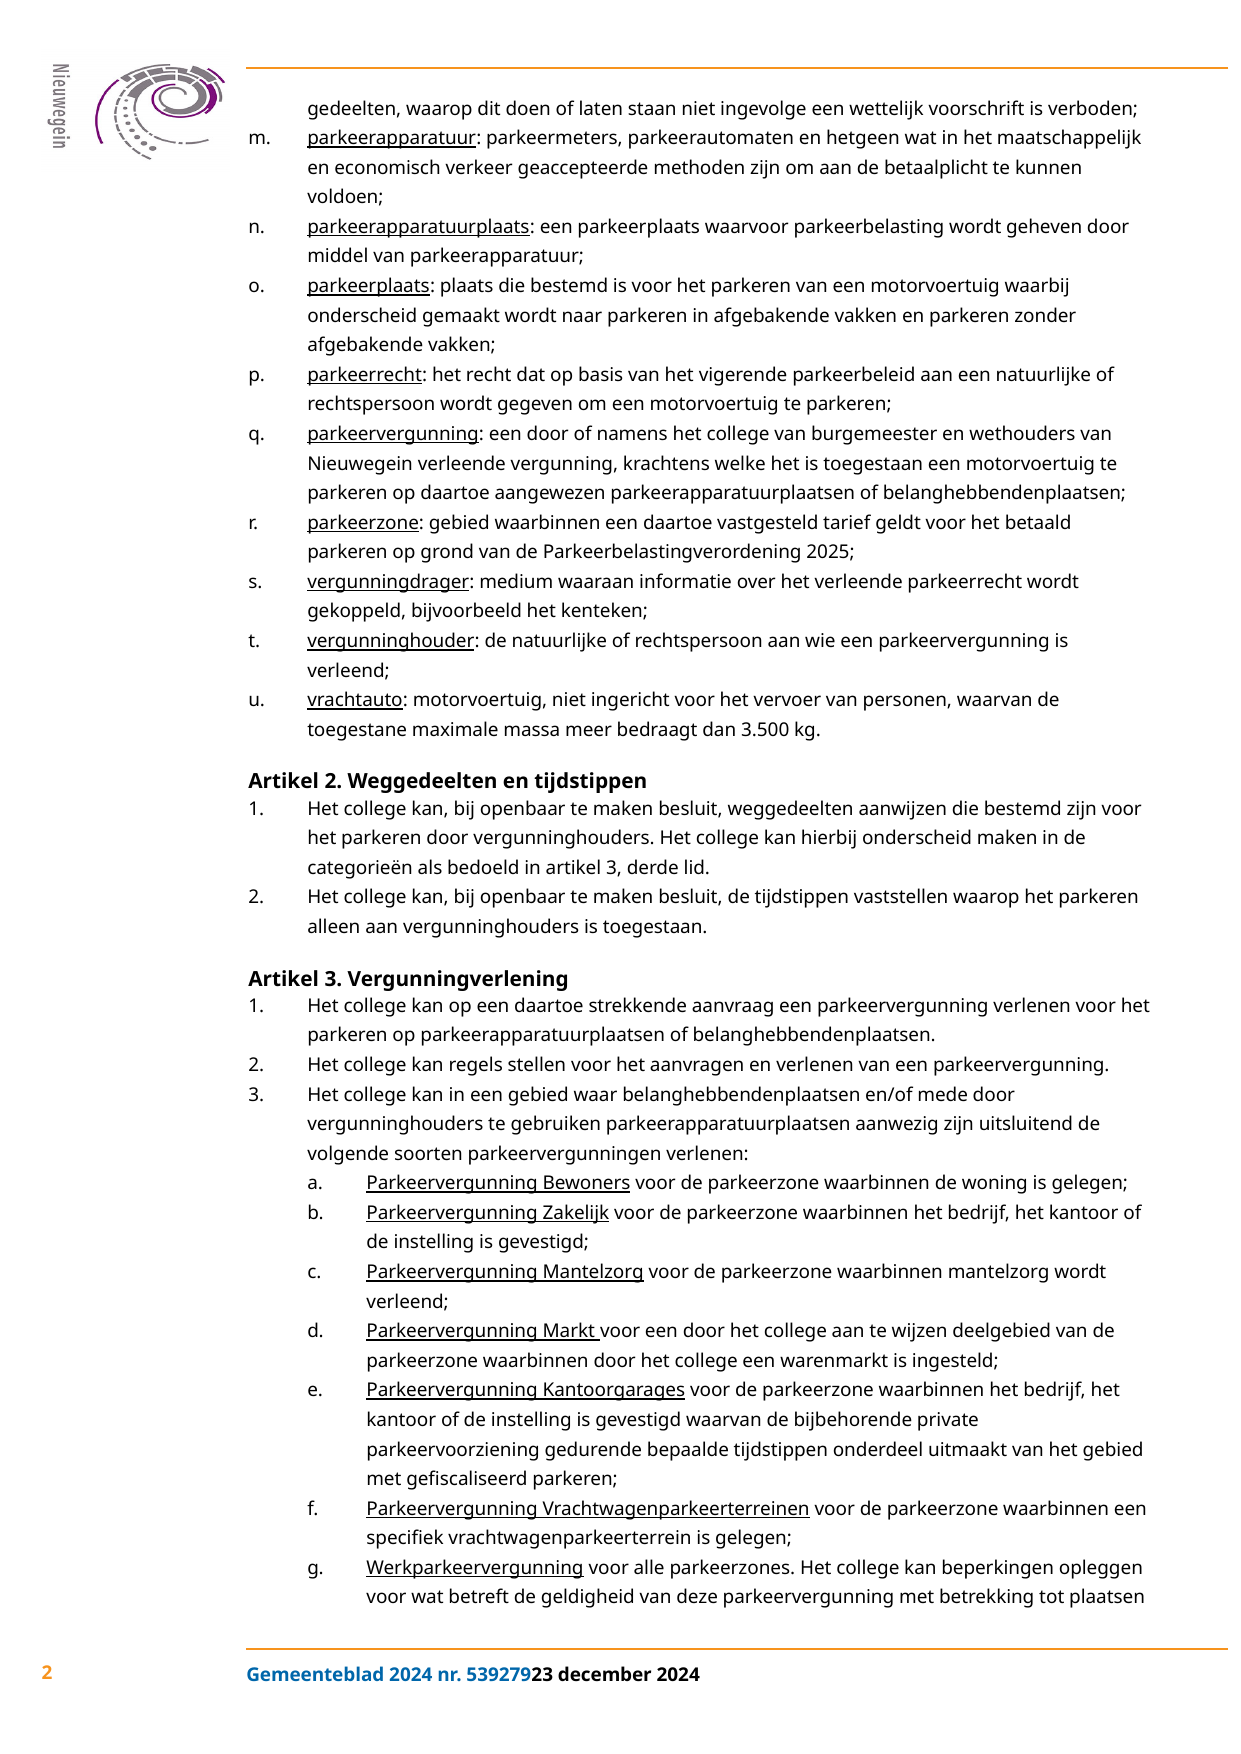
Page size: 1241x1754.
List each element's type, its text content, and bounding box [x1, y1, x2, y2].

picture [41, 47, 231, 172]
list Parkeervergunning Zakelijk voor de parkeerzone waarbinnen het bedrijf, het kantoor of de instelling is gevestigd; [307, 1199, 1152, 1254]
list Het college kan, bij openbaar te maken besluit, weggedeelten aanwijzen die bestemd zijn voor het parkeren door vergunninghouders. Het college kan hierbij onderscheid maken in de categorieën als bedoeld in artikel 3, derde lid. [248, 795, 1152, 880]
list Parkeervergunning Markt voor een door het college aan te wijzen deelgebied van de parkeerzone waarbinnen door het college een warenmarkt is ingesteld; [307, 1317, 1152, 1373]
list Parkeervergunning Bewoners voor de parkeerzone waarbinnen de woning is gelegen; [307, 1169, 1152, 1195]
list Het college kan in een gebied waar belanghebbendenplaatsen en/of mede door vergunninghouders te gebruiken parkeerapparatuurplaatsen aanwezig zijn uitsluitend de volgende soorten parkeervergunningen verlenen: [248, 1081, 1152, 1166]
list Het college kan regels stellen voor het aanvragen en verlenen van een parkeervergunning. [248, 1051, 1152, 1077]
list Het college kan op een daartoe strekkende aanvraag een parkeervergunning verlenen voor het parkeren op parkeerapparatuurplaatsen of belanghebbendenplaatsen. [248, 992, 1152, 1047]
list Parkeervergunning Kantoorgarages voor de parkeerzone waarbinnen het bedrijf, het kantoor of de instelling is gevestigd waarvan de bijbehorende private parkeervoorziening gedurende bepaalde tijdstippen onderdeel uitmaakt van het gebied met gefiscaliseerd parkeren; [307, 1377, 1152, 1491]
list vergunningdrager: medium waaraan informatie over het verleende parkeerrecht wordt gekoppeld, bijvoorbeeld het kenteken; [248, 568, 1152, 623]
list parkeervergunning: een door of namens het college van burgemeester en wethouders van Nieuwegein verleende vergunning, krachtens welke het is toegestaan een motorvoertuig te parkeren op daartoe aangewezen parkeerapparatuurplaatsen of belanghebbendenplaatsen; [248, 420, 1152, 505]
list Werkparkeervergunning voor alle parkeerzones. Het college kan beperkingen opleggen voor wat betreft de geldigheid van deze parkeervergunning met betrekking tot plaatsen [307, 1554, 1152, 1609]
text Artikel 3. Vergunningverlening [248, 964, 1152, 992]
list gedeelten, waarop dit doen of laten staan niet ingevolge een wettelijk voorschrift is verboden; [248, 95, 1152, 121]
list parkeerapparatuurplaats: een parkeerplaats waarvoor parkeerbelasting wordt geheven door middel van parkeerapparatuur; [248, 213, 1152, 268]
list Het college kan, bij openbaar te maken besluit, de tijdstippen vaststellen waarop het parkeren alleen aan vergunninghouders is toegestaan. [248, 884, 1152, 939]
list parkeerzone: gebied waarbinnen een daartoe vastgesteld tarief geldt voor het betaald parkeren op grond van de Parkeerbelastingverordening 2025; [248, 509, 1152, 564]
list Parkeervergunning Mantelzorg voor de parkeerzone waarbinnen mantelzorg wordt verleend; [307, 1258, 1152, 1314]
list parkeerapparatuur: parkeermeters, parkeerautomaten en hetgeen wat in het maatschappelijk en economisch verkeer geaccepteerde methoden zijn om aan de betaalplicht te kunnen voldoen; [248, 124, 1152, 209]
list vrachtauto: motorvoertuig, niet ingericht voor het vervoer van personen, waarvan de toegestane maximale massa meer bedraagt dan 3.500 kg. [248, 686, 1152, 742]
list vergunninghouder: de natuurlijke of rechtspersoon aan wie een parkeervergunning is verleend; [248, 627, 1152, 683]
list Parkeervergunning Vrachtwagenparkeerterreinen voor de parkeerzone waarbinnen een specifiek vrachtwagenparkeerterrein is gelegen; [307, 1495, 1152, 1550]
text Artikel 2. Weggedeelten en tijdstippen [248, 766, 1152, 795]
list parkeerplaats: plaats die bestemd is voor het parkeren van een motorvoertuig waarbij onderscheid gemaakt wordt naar parkeren in afgebakende vakken en parkeren zonder afgebakende vakken; [248, 272, 1152, 357]
list parkeerrecht: het recht dat op basis van het vigerende parkeerbeleid aan een natuurlijke of rechtspersoon wordt gegeven om een motorvoertuig te parkeren; [248, 361, 1152, 416]
